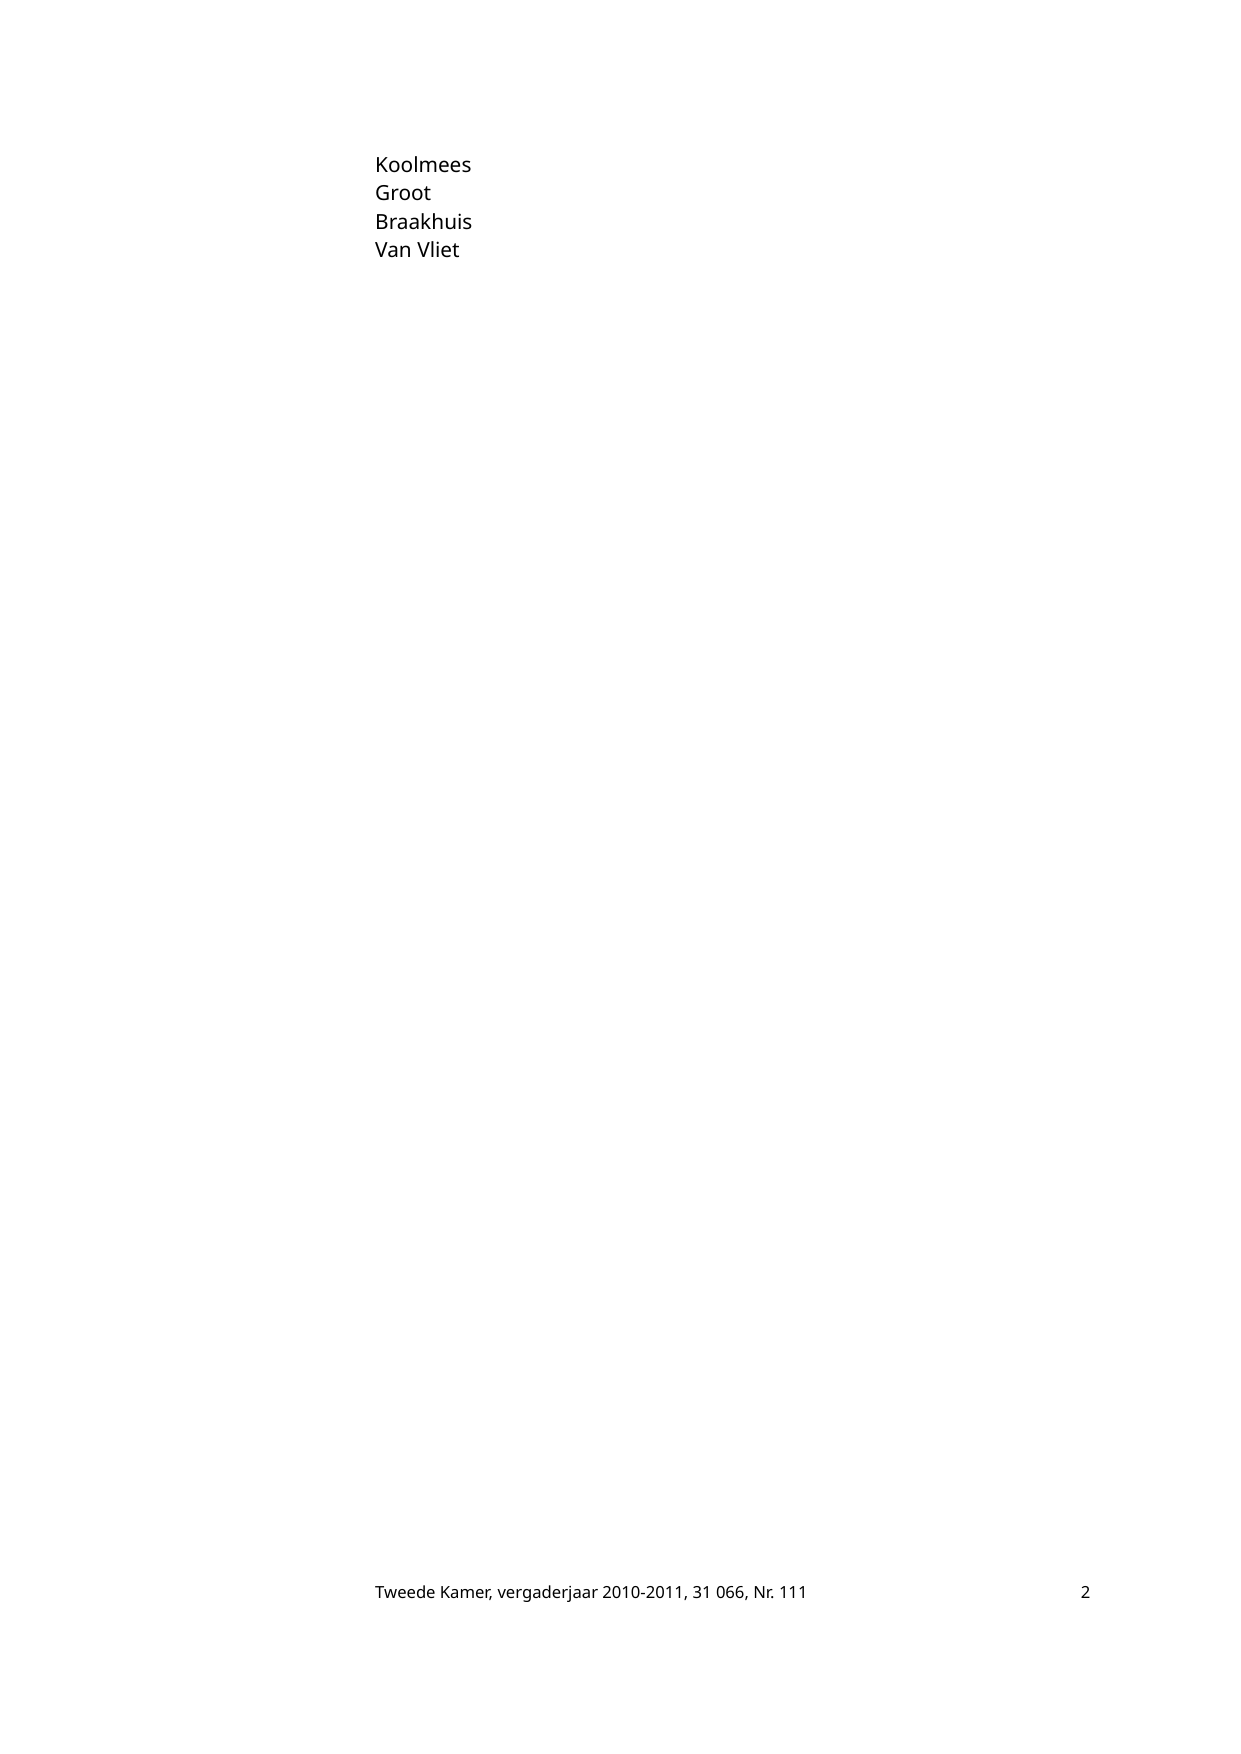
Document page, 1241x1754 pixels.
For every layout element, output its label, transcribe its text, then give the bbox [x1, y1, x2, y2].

text Koolmees [375, 150, 1090, 178]
text Van Vliet [375, 235, 1090, 264]
text Braakhuis [375, 207, 1090, 235]
text Groot [375, 178, 1090, 207]
